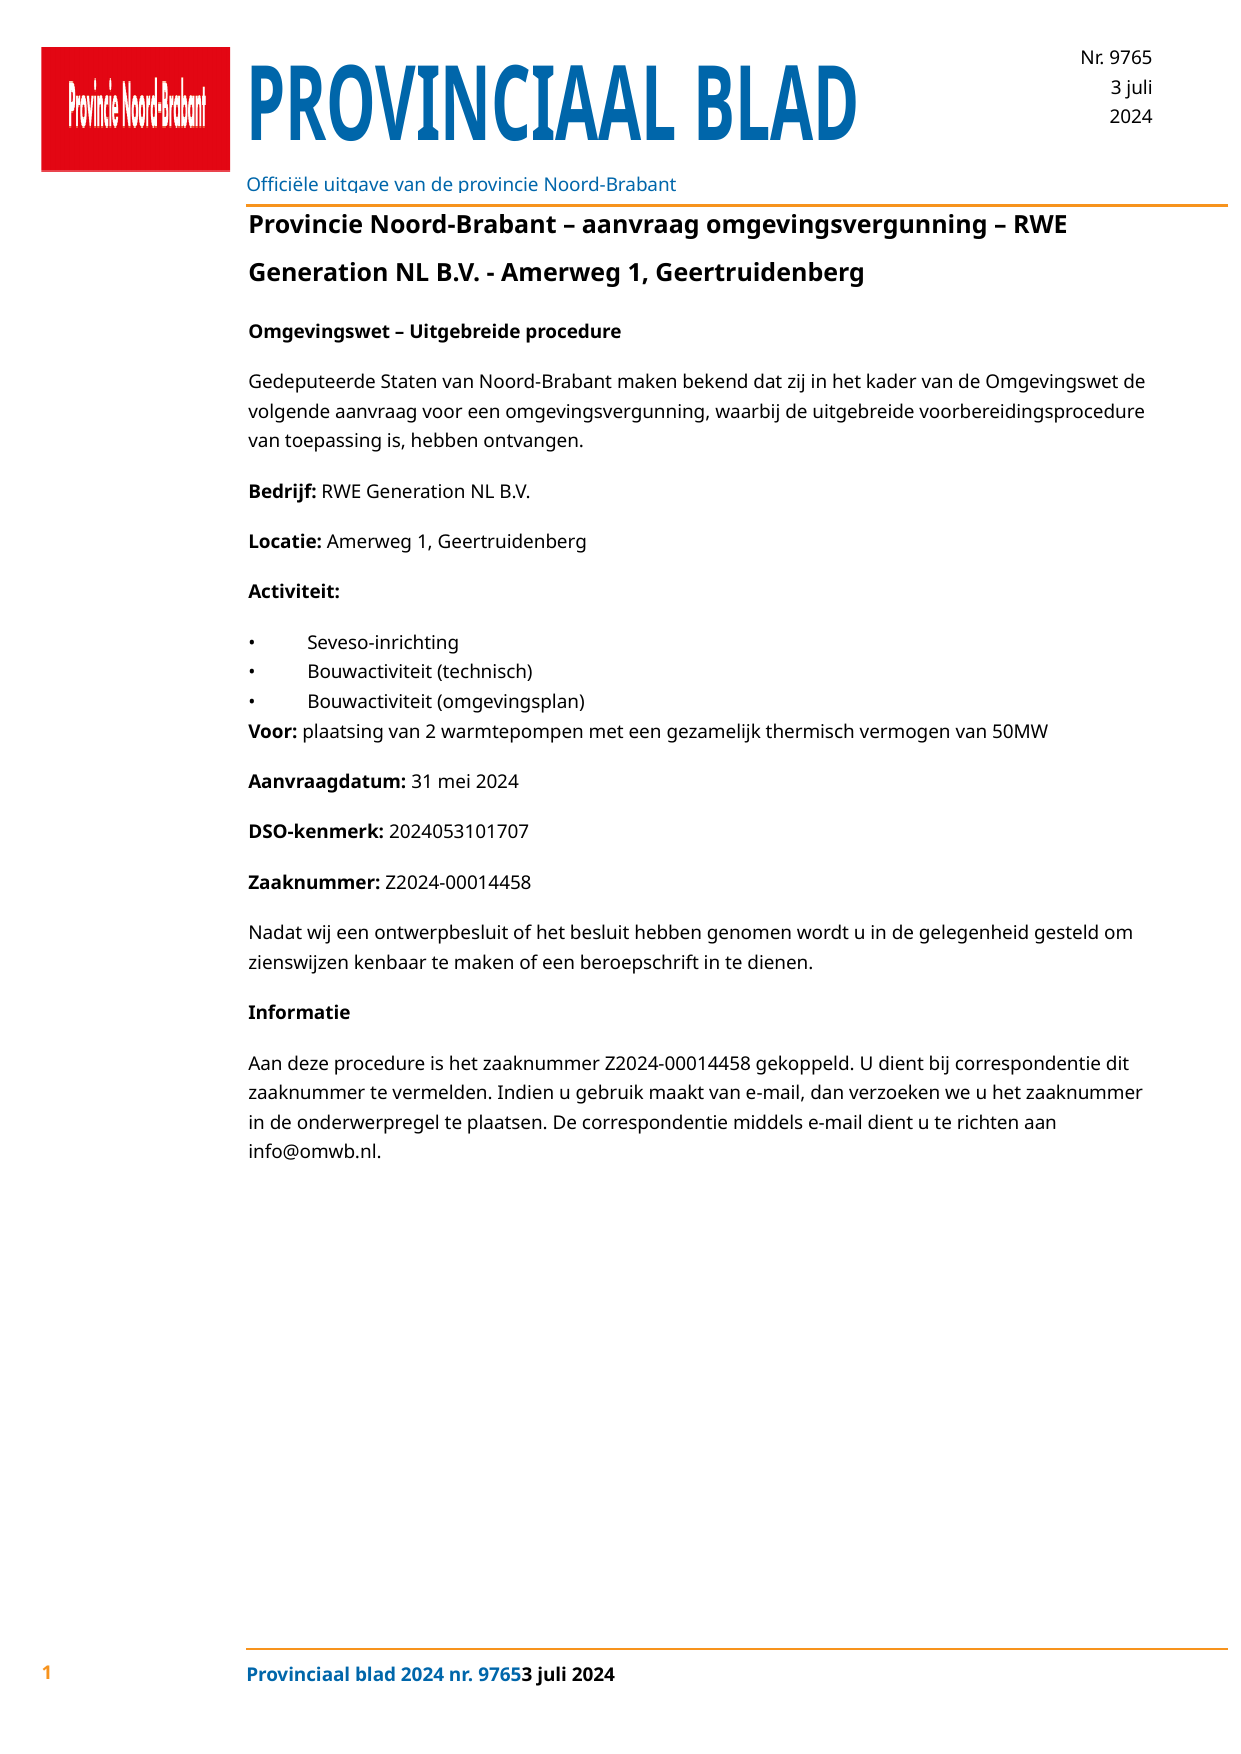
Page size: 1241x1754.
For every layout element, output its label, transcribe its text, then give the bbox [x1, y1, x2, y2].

text Activiteit: [248, 579, 1152, 604]
list Bouwactiviteit (omgevingsplan) [248, 688, 1152, 714]
text Bedrijf: RWE Generation NL B.V. [248, 478, 1152, 504]
text Informatie [248, 999, 1152, 1025]
text DSO-kenmerk: 2024053101707 [248, 819, 1152, 844]
list Seveso-inrichting [248, 629, 1152, 655]
list Bouwactiviteit (technisch) [248, 659, 1152, 684]
text Aanvraagdatum: 31 mei 2024 [248, 768, 1152, 794]
picture [41, 47, 231, 172]
text Locatie: Amerweg 1, Geertruidenberg [248, 528, 1152, 554]
text Voor: plaatsing van 2 warmtepompen met een gezamelijk thermisch vermogen van 50MW [248, 718, 1152, 744]
text Aan deze procedure is het zaaknummer Z2024-00014458 gekoppeld. U dient bij correspondentie dit zaaknummer te vermelden. Indien u gebruik maakt van e-mail, dan verzoeken we u het zaaknummer in de onderwerpregel te plaatsen. De correspondentie middels e-mail dient u te richten aan info@omwb.nl. [248, 1050, 1152, 1164]
text Gedeputeerde Staten van Noord-Brabant maken bekend dat zij in het kader van de Omgevingswet de volgende aanvraag voor een omgevingsvergunning, waarbij de uitgebreide voorbereidingsprocedure van toepassing is, hebben ontvangen. [248, 368, 1152, 453]
text Omgevingswet – Uitgebreide procedure [248, 318, 1152, 344]
text Nadat wij een ontwerpbesluit of het besluit hebben genomen wordt u in de gelegenheid gesteld om zienswijzen kenbaar te maken of een beroepschrift in te dienen. [248, 919, 1152, 975]
text Zaaknummer: Z2024-00014458 [248, 869, 1152, 895]
text Provincie Noord-Brabant – aanvraag omgevingsvergunning – RWE Generation NL B.V. - Amerweg 1, Geertruidenberg [248, 207, 1152, 288]
